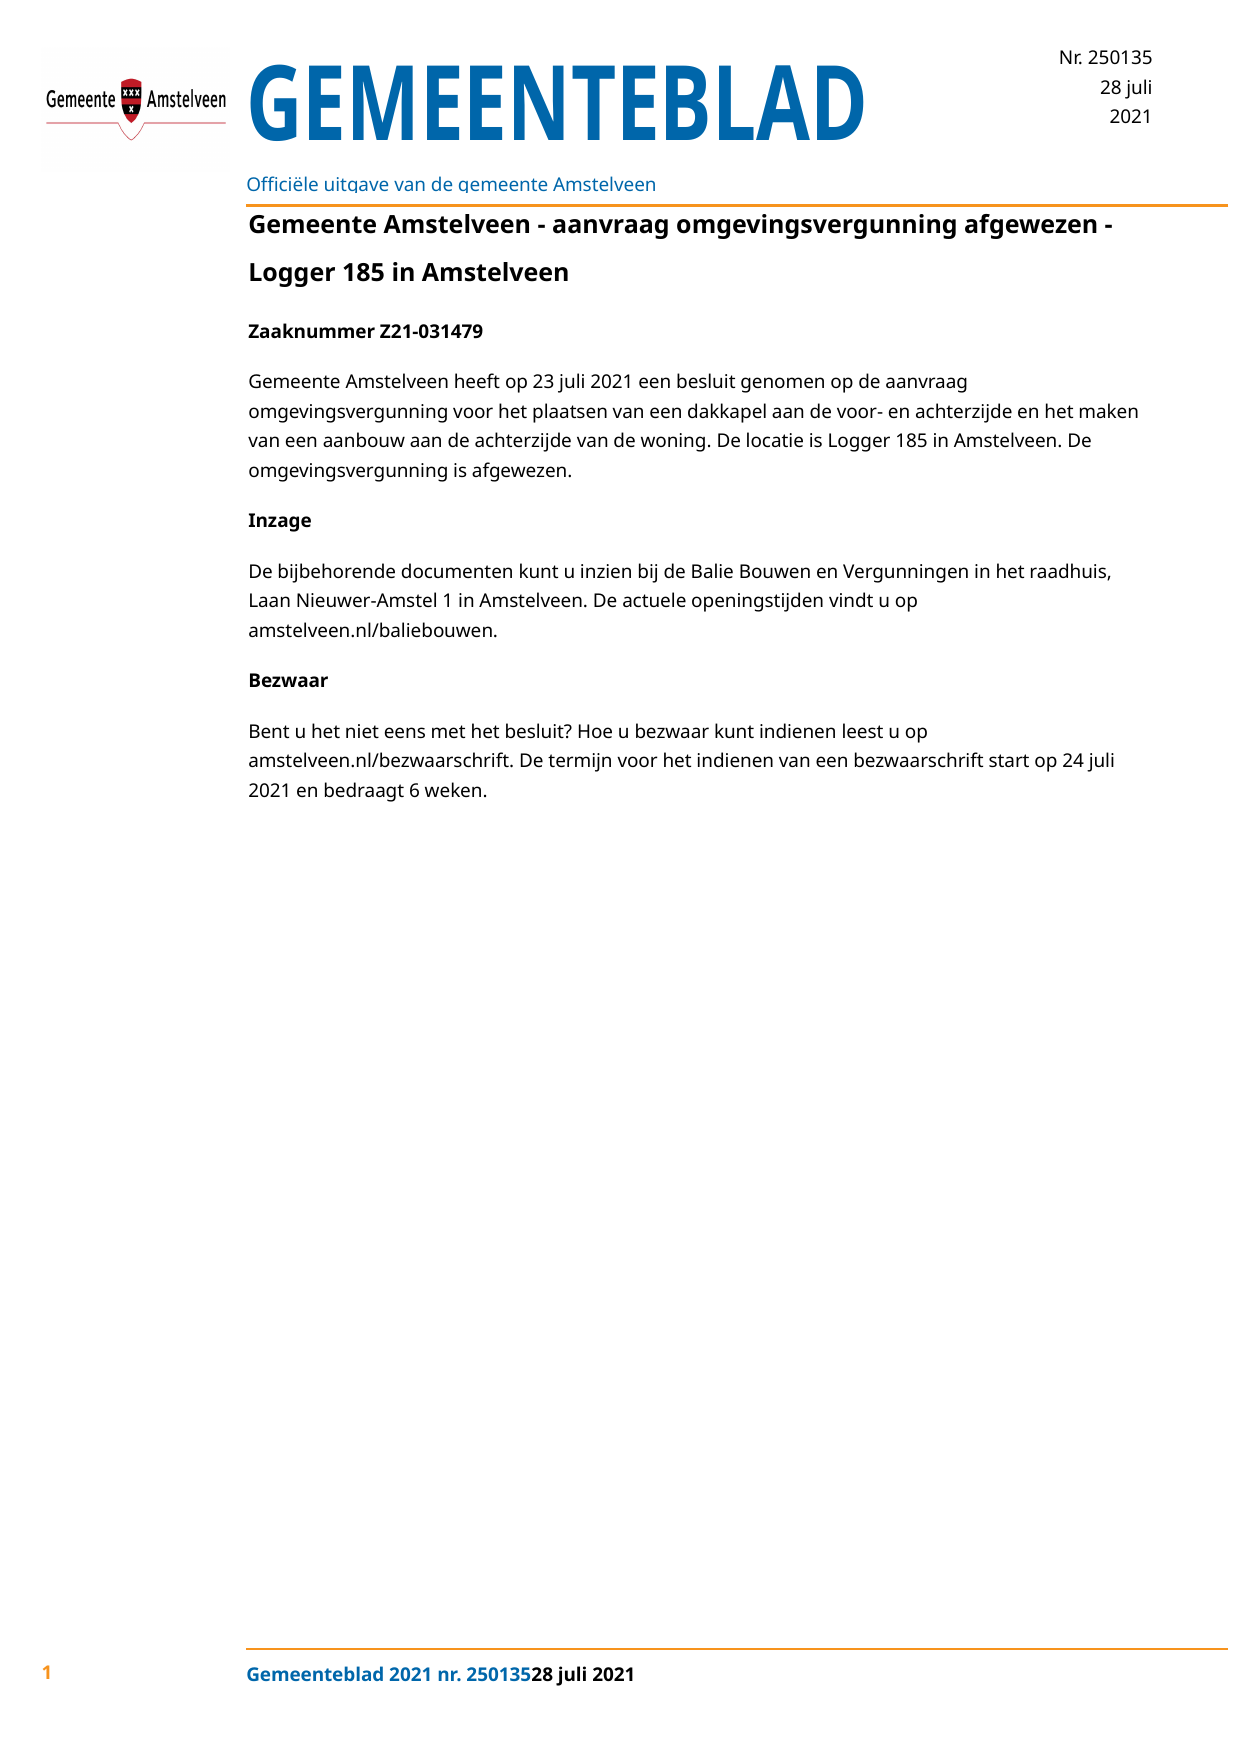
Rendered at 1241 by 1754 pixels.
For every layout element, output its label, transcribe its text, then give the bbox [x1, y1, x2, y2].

text Gemeente Amstelveen - aanvraag omgevingsvergunning afgewezen - Logger 185 in Amstelveen [248, 207, 1152, 288]
text Bezwaar [248, 667, 1152, 693]
text Inzage [248, 507, 1152, 533]
text Gemeente Amstelveen heeft op 23 juli 2021 een besluit genomen op de aanvraag omgevingsvergunning voor het plaatsen van een dakkapel aan de voor- en achterzijde en het maken van een aanbouw aan de achterzijde van de woning. De locatie is Logger 185 in Amstelveen. De omgevingsvergunning is afgewezen. [248, 368, 1152, 483]
text Bent u het niet eens met het besluit? Hoe u bezwaar kunt indienen leest u op amstelveen.nl/bezwaarschrift. De termijn voor het indienen van een bezwaarschrift start op 24 juli 2021 en bedraagt 6 weken. [248, 718, 1152, 803]
picture [41, 47, 231, 172]
text De bijbehorende documenten kunt u inzien bij de Balie Bouwen en Vergunningen in het raadhuis, Laan Nieuwer-Amstel 1 in Amstelveen. De actuele openingstijden vindt u op amstelveen.nl/baliebouwen. [248, 558, 1152, 643]
text Zaaknummer Z21-031479 [248, 318, 1152, 344]
